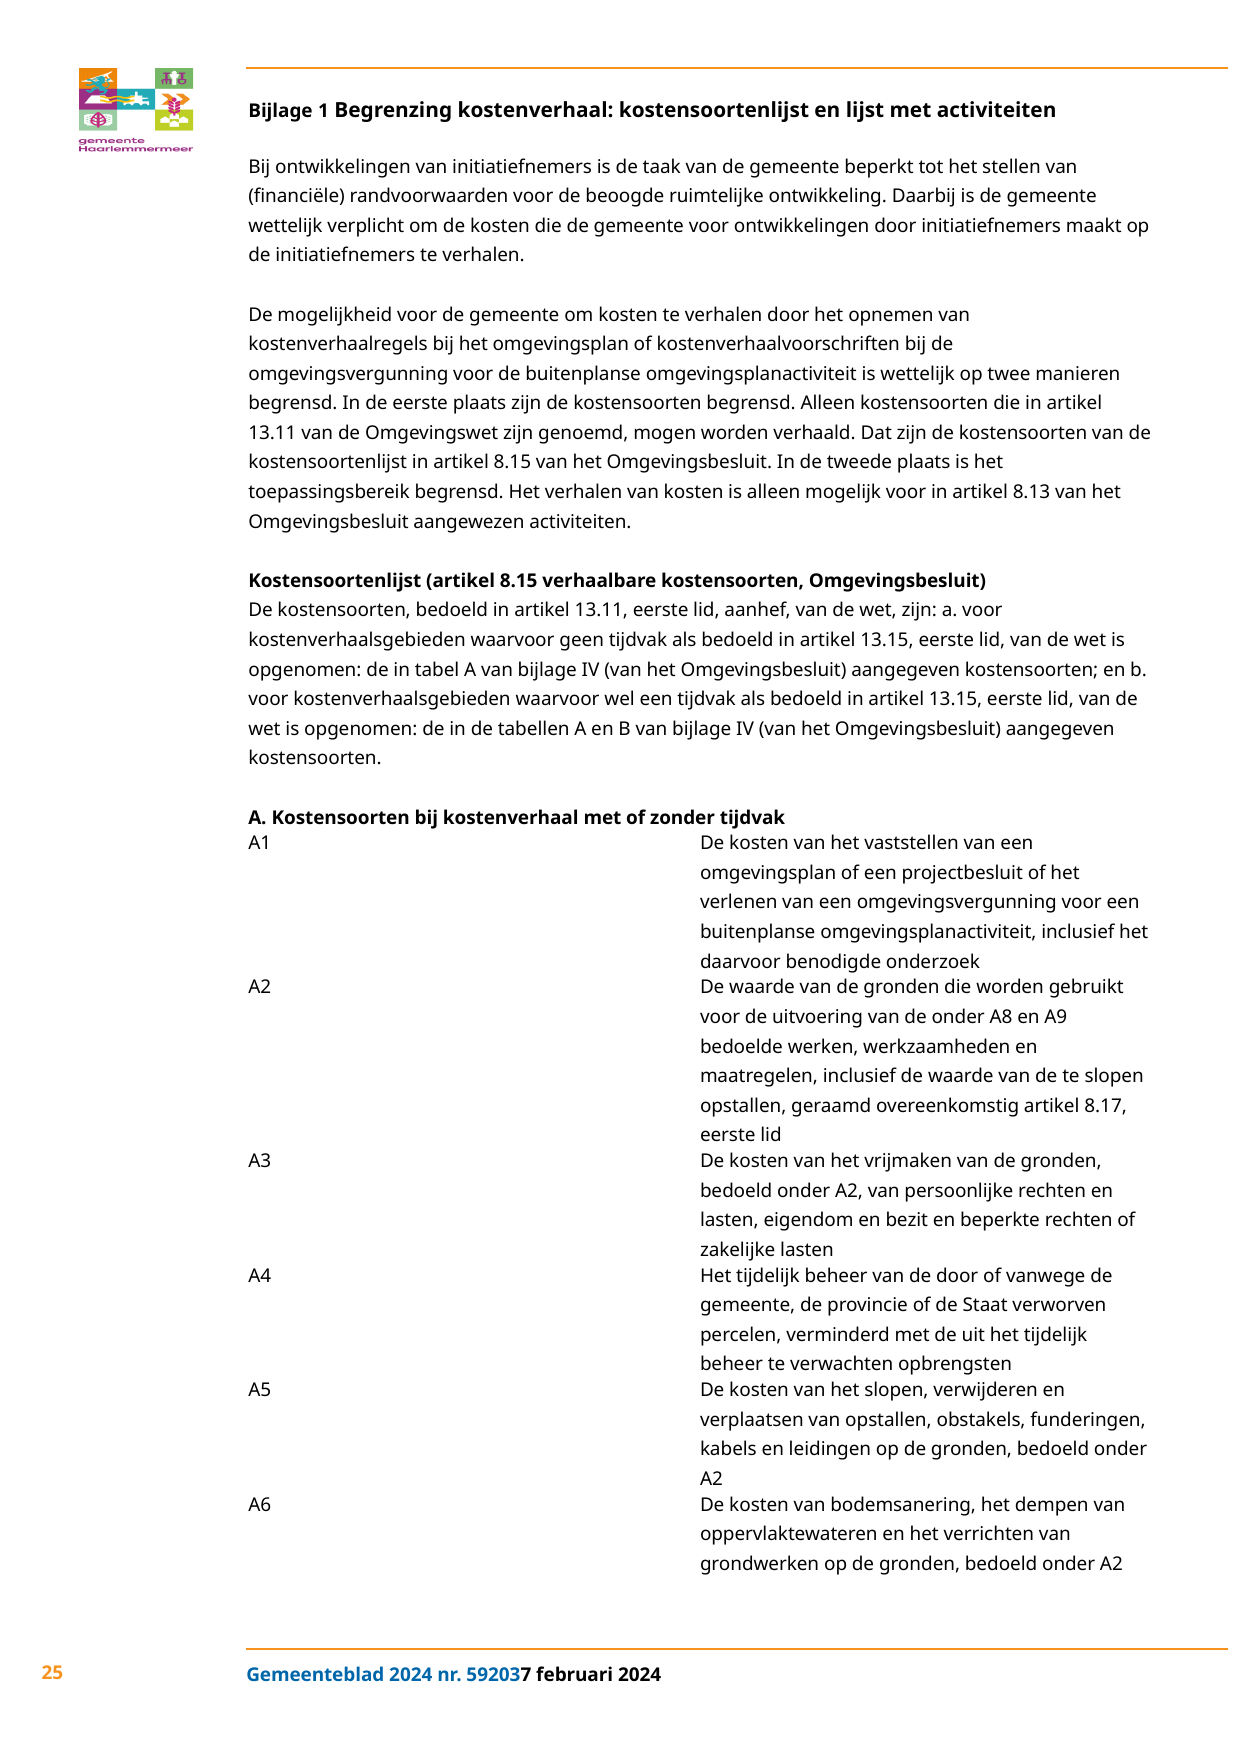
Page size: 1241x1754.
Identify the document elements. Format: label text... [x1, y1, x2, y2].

text De kostensoorten, bedoeld in artikel 13.11, eerste lid, aanhef, van de wet, zijn: a. voor kostenverhaalsgebieden waarvoor geen tijdvak als bedoeld in artikel 13.15, eerste lid, van de wet is opgenomen: de in tabel A van bijlage IV (van het Omgevingsbesluit) aangegeven kostensoorten; en b. voor kostenverhaalsgebieden waarvoor wel een tijdvak als bedoeld in artikel 13.15, eerste lid, van de wet is opgenomen: de in de tabellen A en B van bijlage IV (van het Omgevingsbesluit) aangegeven kostensoorten. [248, 597, 1152, 770]
table_cell A1 [248, 830, 700, 974]
table_cell A4 [248, 1262, 700, 1376]
table_cell Het tijdelijk beheer van de door of vanwege de gemeente, de provincie of de Staat verworven percelen, verminderd met de uit het tijdelijk beheer te verwachten opbrengsten [700, 1262, 1152, 1376]
table_cell A5 [248, 1376, 700, 1491]
table_cell De kosten van bodemsanering, het dempen van oppervlaktewateren en het verrichten van grondwerken op de gronden, bedoeld onder A2 [700, 1491, 1152, 1576]
picture [41, 47, 231, 172]
text De mogelijkheid voor de gemeente om kosten te verhalen door het opnemen van kostenverhaalregels bij het omgevingsplan of kostenverhaalvoorschriften bij de omgevingsvergunning voor de buitenplanse omgevingsplanactiviteit is wettelijk op twee manieren begrensd. In de eerste plaats zijn de kostensoorten begrensd. Alleen kostensoorten die in artikel 13.11 van de Omgevingswet zijn genoemd, mogen worden verhaald. Dat zijn de kostensoorten van de kostensoortenlijst in artikel 8.15 van het Omgevingsbesluit. In de tweede plaats is het toepassingsbereik begrensd. Het verhalen van kosten is alleen mogelijk voor in artikel 8.13 van het Omgevingsbesluit aangewezen activiteiten. [248, 301, 1152, 534]
text Bijlage 1 Begrenzing kostenverhaal: kostensoortenlijst en lijst met activiteiten [248, 95, 1152, 123]
table_cell De kosten van het slopen, verwijderen en verplaatsen van opstallen, obstakels, funderingen, kabels en leidingen op de gronden, bedoeld onder A2 [700, 1376, 1152, 1491]
table_cell A3 [248, 1147, 700, 1262]
text Kostensoortenlijst (artikel 8.15 verhaalbare kostensoorten, Omgevingsbesluit) [248, 567, 1152, 593]
table_cell De kosten van het vrijmaken van de gronden, bedoeld onder A2, van persoonlijke rechten en lasten, eigendom en bezit en beperkte rechten of zakelijke lasten [700, 1147, 1152, 1262]
table_header A. Kostensoorten bij kostenverhaal met of zonder tijdvak [248, 804, 1152, 829]
table_cell De waarde van de gronden die worden gebruikt voor de uitvoering van de onder A8 en A9 bedoelde werken, werkzaamheden en maatregelen, inclusief de waarde van de te slopen opstallen, geraamd overeenkomstig artikel 8.17, eerste lid [700, 974, 1152, 1147]
table_cell A6 [248, 1491, 700, 1576]
text Bij ontwikkelingen van initiatiefnemers is de taak van de gemeente beperkt tot het stellen van (financiële) randvoorwaarden voor de beoogde ruimtelijke ontwikkeling. Daarbij is de gemeente wettelijk verplicht om de kosten die de gemeente voor ontwikkelingen door initiatiefnemers maakt op de initiatiefnemers te verhalen. [248, 153, 1152, 267]
table_cell De kosten van het vaststellen van een omgevingsplan of een projectbesluit of het verlenen van een omgevingsvergunning voor een buitenplanse omgevingsplanactiviteit, inclusief het daarvoor benodigde onderzoek [700, 830, 1152, 974]
table_cell A2 [248, 974, 700, 1147]
